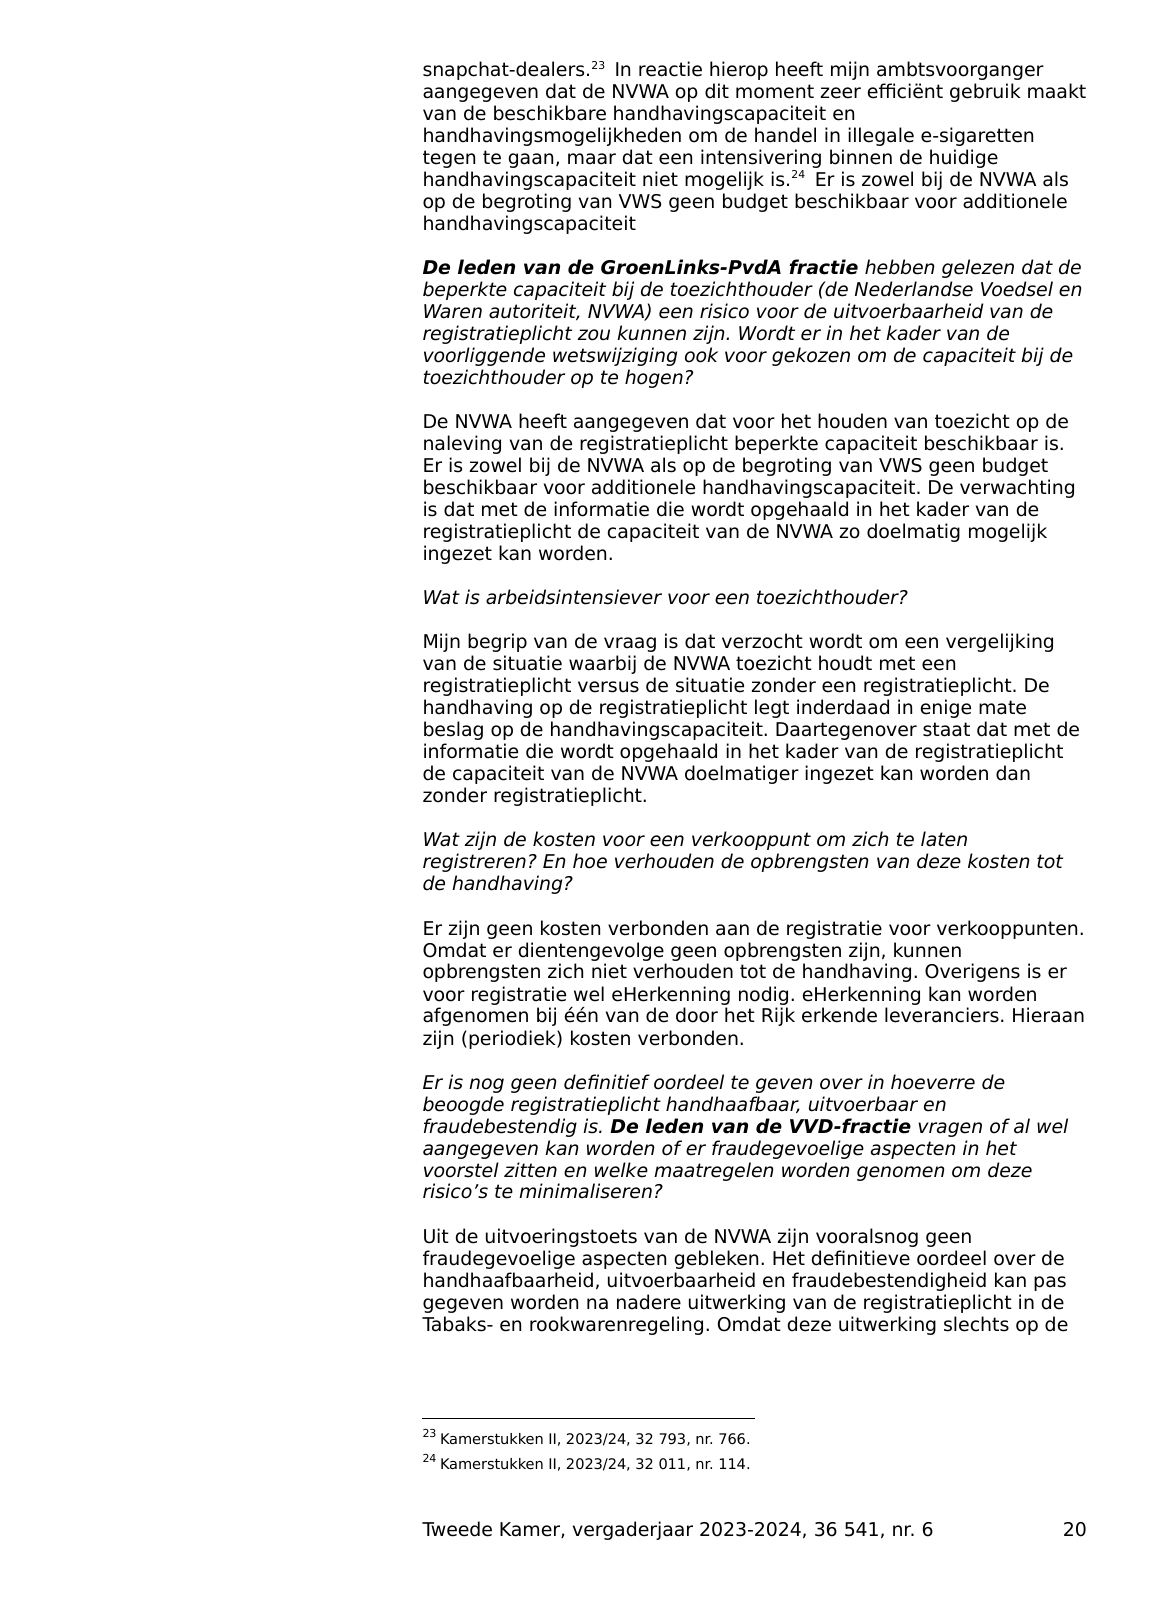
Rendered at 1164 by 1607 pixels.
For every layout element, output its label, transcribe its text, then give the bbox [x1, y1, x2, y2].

text Wat zijn de kosten voor een verkooppunt om zich te laten registreren? En hoe verhouden de opbrengsten van deze kosten tot de handhaving? [422, 829, 1087, 895]
text De leden van de GroenLinks-PvdA fractie hebben gelezen dat de beperkte capaciteit bij de toezichthouder (de Nederlandse Voedsel en Waren autoriteit, NVWA) een risico voor de uitvoerbaarheid van de registratieplicht zou kunnen zijn. Wordt er in het kader van de voorliggende wetswijziging ook voor gekozen om de capaciteit bij de toezichthouder op te hogen? [422, 257, 1087, 389]
text De NVWA heeft aangegeven dat voor het houden van toezicht op de naleving van de registratieplicht beperkte capaciteit beschikbaar is. Er is zowel bij de NVWA als op de begroting van VWS geen budget beschikbaar voor additionele handhavingscapaciteit. De verwachting is dat met de informatie die wordt opgehaald in het kader van de registratieplicht de capaciteit van de NVWA zo doelmatig mogelijk ingezet kan worden. [422, 411, 1087, 565]
text Er is nog geen definitief oordeel te geven over in hoeverre de beoogde registratieplicht handhaafbaar, uitvoerbaar en fraudebestendig is. De leden van de VVD-fractie vragen of al wel aangegeven kan worden of er fraudegevoelige aspecten in het voorstel zitten en welke maatregelen worden genomen om deze risico’s te minimaliseren? [422, 1072, 1087, 1203]
text snapchat-dealers. In reactie hierop heeft mijn ambtsvoorganger aangegeven dat de NVWA op dit moment zeer efficiënt gebruik maakt van de beschikbare handhavingscapaciteit en handhavingsmogelijkheden om de handel in illegale e-sigaretten tegen te gaan, maar dat een intensivering binnen de huidige handhavingscapaciteit niet mogelijk is. Er is zowel bij de NVWA als op de begroting van VWS geen budget beschikbaar voor additionele handhavingscapaciteit [422, 59, 1087, 235]
text Er zijn geen kosten verbonden aan de registratie voor verkooppunten. Omdat er dientengevolge geen opbrengsten zijn, kunnen opbrengsten zich niet verhouden tot de handhaving. Overigens is er voor registratie wel eHerkenning nodig. eHerkenning kan worden afgenomen bij één van de door het Rijk erkende leveranciers. Hieraan zijn (periodiek) kosten verbonden. [422, 917, 1087, 1049]
text Kamerstukken II, 2023/24, 32 011, nr. 114. [422, 1452, 1087, 1474]
text Uit de uitvoeringstoets van de NVWA zijn vooralsnog geen fraudegevoelige aspecten gebleken. Het definitieve oordeel over de handhaafbaarheid, uitvoerbaarheid en fraudebestendigheid kan pas gegeven worden na nadere uitwerking van de registratieplicht in de Tabaks- en rookwarenregeling. Omdat deze uitwerking slechts op de [422, 1226, 1087, 1336]
text Kamerstukken II, 2023/24, 32 793, nr. 766. [422, 1427, 1087, 1449]
text Mijn begrip van de vraag is dat verzocht wordt om een vergelijking van de situatie waarbij de NVWA toezicht houdt met een registratieplicht versus de situatie zonder een registratieplicht. De handhaving op de registratieplicht legt inderdaad in enige mate beslag op de handhavingscapaciteit. Daartegenover staat dat met de informatie die wordt opgehaald in het kader van de registratieplicht de capaciteit van de NVWA doelmatiger ingezet kan worden dan zonder registratieplicht. [422, 631, 1087, 807]
text Wat is arbeidsintensiever voor een toezichthouder? [422, 587, 1087, 609]
